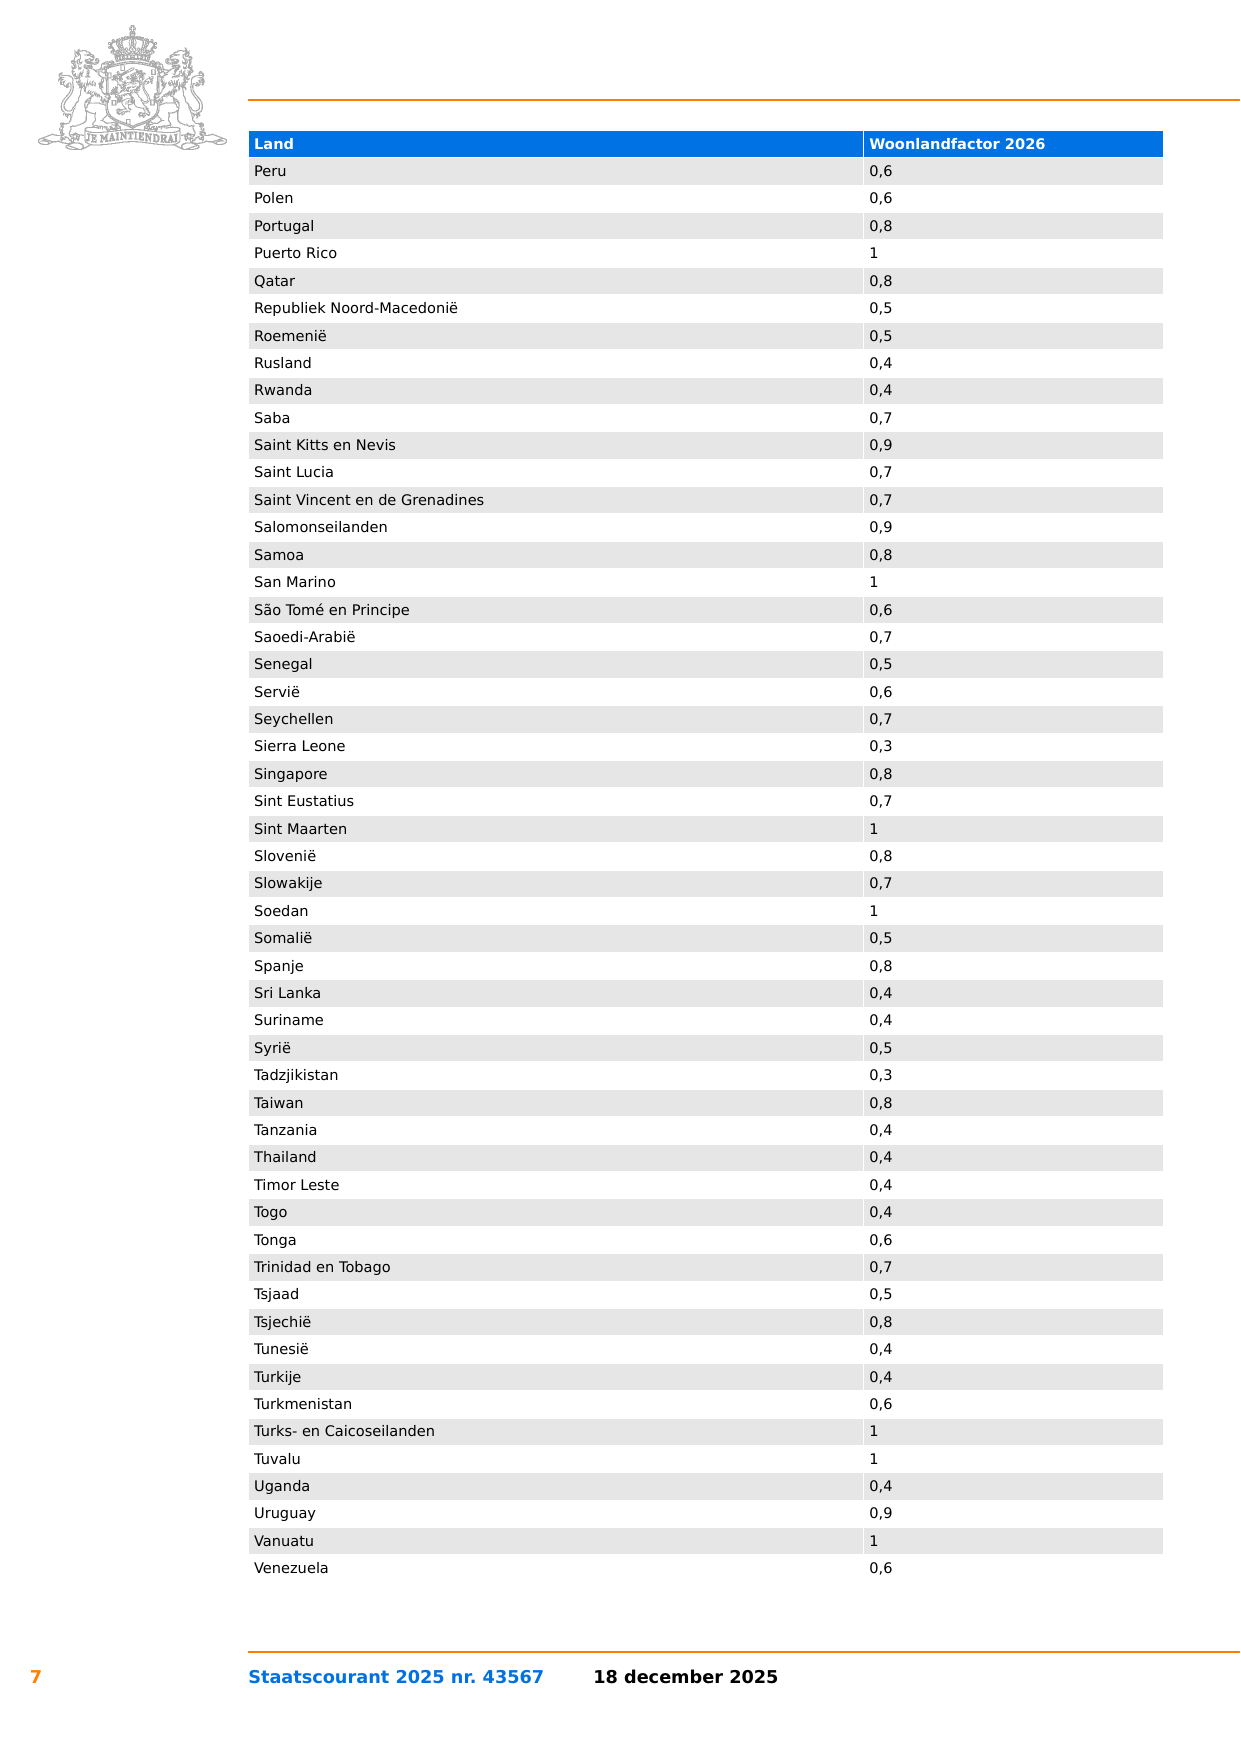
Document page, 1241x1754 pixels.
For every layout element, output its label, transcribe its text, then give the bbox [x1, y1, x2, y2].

table_header Woonlandfactor 2026 [864, 131, 1163, 157]
table_cell 0,4 [864, 378, 1163, 404]
table_cell Sierra Leone [249, 734, 863, 760]
table_cell Venezuela [249, 1556, 863, 1582]
table_cell 0,4 [864, 1117, 1163, 1143]
table_cell 0,8 [864, 542, 1163, 568]
table_cell 0,3 [864, 1063, 1163, 1089]
table_cell São Tomé en Principe [249, 597, 863, 623]
table_cell Somalië [249, 925, 863, 952]
table_cell 0,4 [864, 1172, 1163, 1198]
table_cell 0,6 [864, 158, 1163, 185]
table_cell 0,6 [864, 597, 1163, 623]
table_cell Sint Maarten [249, 816, 863, 842]
table_header Land [249, 131, 863, 157]
table_cell San Marino [249, 569, 863, 596]
table_cell 0,5 [864, 295, 1163, 322]
table_cell 1 [864, 816, 1163, 842]
table_cell Spanje [249, 953, 863, 979]
table_cell Slovenië [249, 843, 863, 869]
table_cell 0,8 [864, 953, 1163, 979]
table_cell 0,8 [864, 213, 1163, 239]
table_cell Taiwan [249, 1090, 863, 1116]
table_cell 1 [864, 1446, 1163, 1472]
table_cell Saint Lucia [249, 460, 863, 486]
table_cell Turks- en Caicoseilanden [249, 1419, 863, 1445]
table_cell Samoa [249, 542, 863, 568]
table_cell 0,9 [864, 1501, 1163, 1527]
table_cell Servië [249, 679, 863, 705]
table_cell Tsjaad [249, 1282, 863, 1308]
table_cell 1 [864, 1528, 1163, 1554]
table_cell Rwanda [249, 378, 863, 404]
table_cell 0,5 [864, 925, 1163, 952]
table_cell 0,9 [864, 515, 1163, 541]
table_cell Rusland [249, 350, 863, 376]
table_cell Tanzania [249, 1117, 863, 1143]
table_cell Puerto Rico [249, 241, 863, 267]
table_cell 1 [864, 1419, 1163, 1445]
table_cell 0,7 [864, 1254, 1163, 1281]
table_cell 0,5 [864, 1282, 1163, 1308]
table_cell 0,8 [864, 843, 1163, 869]
table_cell Syrië [249, 1035, 863, 1061]
table_cell 0,4 [864, 1364, 1163, 1390]
table_cell Tunesië [249, 1336, 863, 1363]
table_cell 0,4 [864, 350, 1163, 376]
table_cell Portugal [249, 213, 863, 239]
table_cell 0,6 [864, 679, 1163, 705]
table_cell 0,4 [864, 1336, 1163, 1363]
table_cell Soedan [249, 898, 863, 924]
table_cell Saoedi-Arabië [249, 624, 863, 650]
table_cell Roemenië [249, 323, 863, 349]
table_cell 0,4 [864, 1473, 1163, 1500]
table_cell 0,7 [864, 405, 1163, 431]
table_cell 1 [864, 898, 1163, 924]
table_cell 0,7 [864, 460, 1163, 486]
table_cell 0,6 [864, 1391, 1163, 1417]
table_cell Tadzjikistan [249, 1063, 863, 1089]
table_cell Saba [249, 405, 863, 431]
table_cell Sri Lanka [249, 980, 863, 1007]
table_cell Uganda [249, 1473, 863, 1500]
table_cell Vanuatu [249, 1528, 863, 1554]
table_cell 0,7 [864, 487, 1163, 513]
table_cell 0,6 [864, 1556, 1163, 1582]
table_cell Timor Leste [249, 1172, 863, 1198]
table_cell 0,5 [864, 1035, 1163, 1061]
table_cell Togo [249, 1199, 863, 1226]
table_cell 0,7 [864, 789, 1163, 815]
table_cell Sint Eustatius [249, 789, 863, 815]
table_cell 0,4 [864, 1199, 1163, 1226]
table_cell Tsjechië [249, 1309, 863, 1335]
table_cell Seychellen [249, 706, 863, 733]
table_cell 0,4 [864, 1008, 1163, 1034]
table_cell Saint Kitts en Nevis [249, 432, 863, 459]
table_cell 0,7 [864, 624, 1163, 650]
table_cell Senegal [249, 651, 863, 678]
table_cell 0,9 [864, 432, 1163, 459]
table_cell Turkije [249, 1364, 863, 1390]
table_cell Saint Vincent en de Grenadines [249, 487, 863, 513]
table_cell Slowakije [249, 871, 863, 897]
table_cell 0,4 [864, 980, 1163, 1007]
table_cell Thailand [249, 1145, 863, 1171]
table_cell 0,3 [864, 734, 1163, 760]
table_cell 1 [864, 241, 1163, 267]
table_cell 0,8 [864, 268, 1163, 294]
table_cell 0,8 [864, 1090, 1163, 1116]
table_cell 0,8 [864, 1309, 1163, 1335]
table_cell Uruguay [249, 1501, 863, 1527]
table_cell Singapore [249, 761, 863, 787]
table_cell Suriname [249, 1008, 863, 1034]
table_cell 0,5 [864, 651, 1163, 678]
table_cell Turkmenistan [249, 1391, 863, 1417]
table_cell 0,5 [864, 323, 1163, 349]
table_cell Peru [249, 158, 863, 185]
picture [38, 25, 227, 150]
table_cell Tonga [249, 1227, 863, 1253]
table_cell Tuvalu [249, 1446, 863, 1472]
table_cell 0,7 [864, 706, 1163, 733]
table_cell Qatar [249, 268, 863, 294]
table_cell 0,6 [864, 186, 1163, 212]
table_cell 0,8 [864, 761, 1163, 787]
table_cell Trinidad en Tobago [249, 1254, 863, 1281]
table_cell 0,4 [864, 1145, 1163, 1171]
table_cell 0,6 [864, 1227, 1163, 1253]
table_cell 0,7 [864, 871, 1163, 897]
table_cell Salomonseilanden [249, 515, 863, 541]
table_cell 1 [864, 569, 1163, 596]
table_cell Republiek Noord-Macedonië [249, 295, 863, 322]
table_cell Polen [249, 186, 863, 212]
